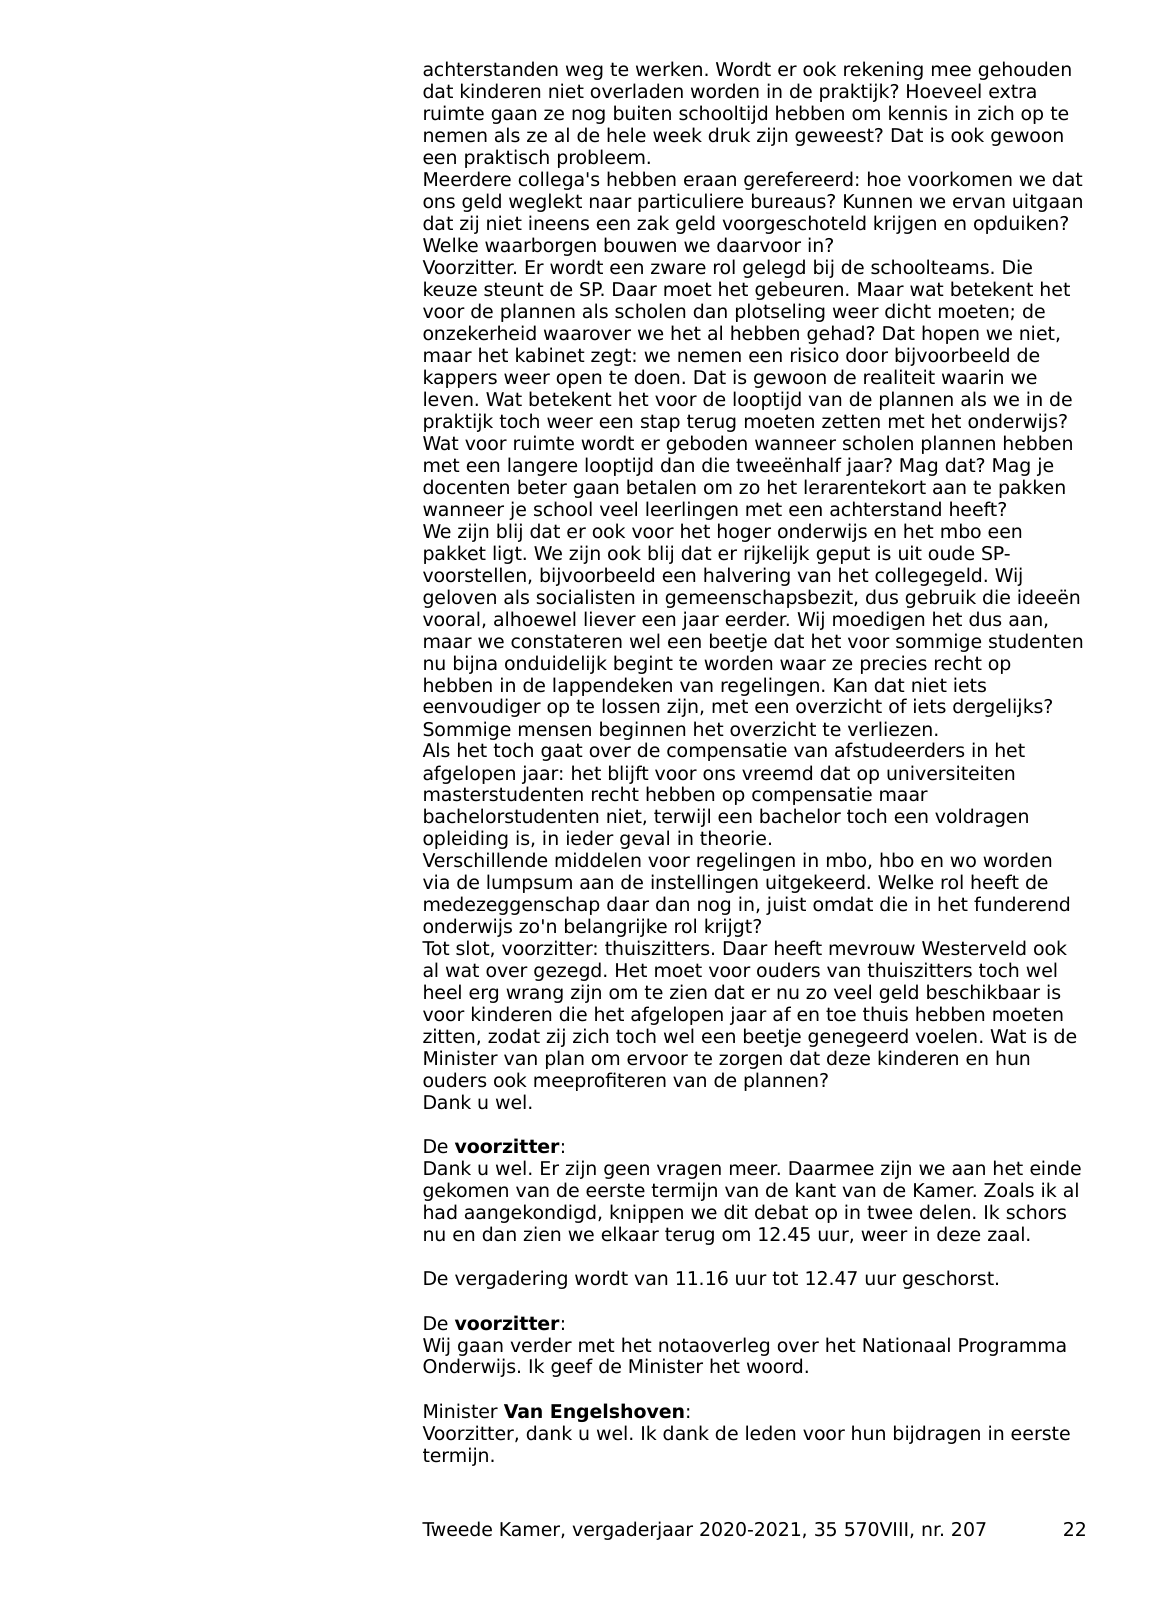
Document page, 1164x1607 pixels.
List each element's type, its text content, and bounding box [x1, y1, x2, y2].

text Wat voor ruimte wordt er geboden wanneer scholen plannen hebben met een langere looptijd dan die tweeënhalf jaar? Mag dat? Mag je docenten beter gaan betalen om zo het lerarentekort aan te pakken wanneer je school veel leerlingen met een achterstand heeft? [422, 433, 1087, 521]
text Voorzitter, dank u wel. Ik dank de leden voor hun bijdragen in eerste termijn. [422, 1423, 1087, 1467]
text Meerdere collega's hebben eraan gerefereerd: hoe voorkomen we dat ons geld weglekt naar particuliere bureaus? Kunnen we ervan uitgaan dat zij niet ineens een zak geld voorgeschoteld krijgen en opduiken? Welke waarborgen bouwen we daarvoor in? [422, 169, 1087, 257]
text De vergadering wordt van 11.16 uur tot 12.47 uur geschorst. [422, 1268, 1087, 1290]
text Dank u wel. [422, 1092, 1087, 1114]
text Voorzitter. Er wordt een zware rol gelegd bij de schoolteams. Die keuze steunt de SP. Daar moet het gebeuren. Maar wat betekent het voor de plannen als scholen dan plotseling weer dicht moeten; de onzekerheid waarover we het al hebben gehad? Dat hopen we niet, maar het kabinet zegt: we nemen een risico door bijvoorbeeld de kappers weer open te doen. Dat is gewoon de realiteit waarin we leven. Wat betekent het voor de looptijd van de plannen als we in de praktijk toch weer een stap terug moeten zetten met het onderwijs? [422, 257, 1087, 433]
text De voorzitter: [422, 1312, 1087, 1334]
text We zijn blij dat er ook voor het hoger onderwijs en het mbo een pakket ligt. We zijn ook blij dat er rijkelijk geput is uit oude SP-voorstellen, bijvoorbeeld een halvering van het collegegeld. Wij geloven als socialisten in gemeenschapsbezit, dus gebruik die ideeën vooral, alhoewel liever een jaar eerder. Wij moedigen het dus aan, maar we constateren wel een beetje dat het voor sommige studenten nu bijna onduidelijk begint te worden waar ze precies recht op hebben in de lappendeken van regelingen. Kan dat niet iets eenvoudiger op te lossen zijn, met een overzicht of iets dergelijks? Sommige mensen beginnen het overzicht te verliezen. [422, 521, 1087, 740]
text achterstanden weg te werken. Wordt er ook rekening mee gehouden dat kinderen niet overladen worden in de praktijk? Hoeveel extra ruimte gaan ze nog buiten schooltijd hebben om kennis in zich op te nemen als ze al de hele week druk zijn geweest? Dat is ook gewoon een praktisch probleem. [422, 59, 1087, 169]
text Tot slot, voorzitter: thuiszitters. Daar heeft mevrouw Westerveld ook al wat over gezegd. Het moet voor ouders van thuiszitters toch wel heel erg wrang zijn om te zien dat er nu zo veel geld beschikbaar is voor kinderen die het afgelopen jaar af en toe thuis hebben moeten zitten, zodat zij zich toch wel een beetje genegeerd voelen. Wat is de Minister van plan om ervoor te zorgen dat deze kinderen en hun ouders ook meeprofiteren van de plannen? [422, 938, 1087, 1092]
text Minister Van Engelshoven: [422, 1401, 1087, 1423]
text De voorzitter: [422, 1136, 1087, 1158]
text Dank u wel. Er zijn geen vragen meer. Daarmee zijn we aan het einde gekomen van de eerste termijn van de kant van de Kamer. Zoals ik al had aangekondigd, knippen we dit debat op in twee delen. Ik schors nu en dan zien we elkaar terug om 12.45 uur, weer in deze zaal. [422, 1158, 1087, 1246]
text Wij gaan verder met het notaoverleg over het Nationaal Programma Onderwijs. Ik geef de Minister het woord. [422, 1334, 1087, 1378]
text Als het toch gaat over de compensatie van afstudeerders in het afgelopen jaar: het blijft voor ons vreemd dat op universiteiten masterstudenten recht hebben op compensatie maar bachelorstudenten niet, terwijl een bachelor toch een voldragen opleiding is, in ieder geval in theorie. [422, 740, 1087, 850]
text Verschillende middelen voor regelingen in mbo, hbo en wo worden via de lumpsum aan de instellingen uitgekeerd. Welke rol heeft de medezeggenschap daar dan nog in, juist omdat die in het funderend onderwijs zo'n belangrijke rol krijgt? [422, 850, 1087, 938]
